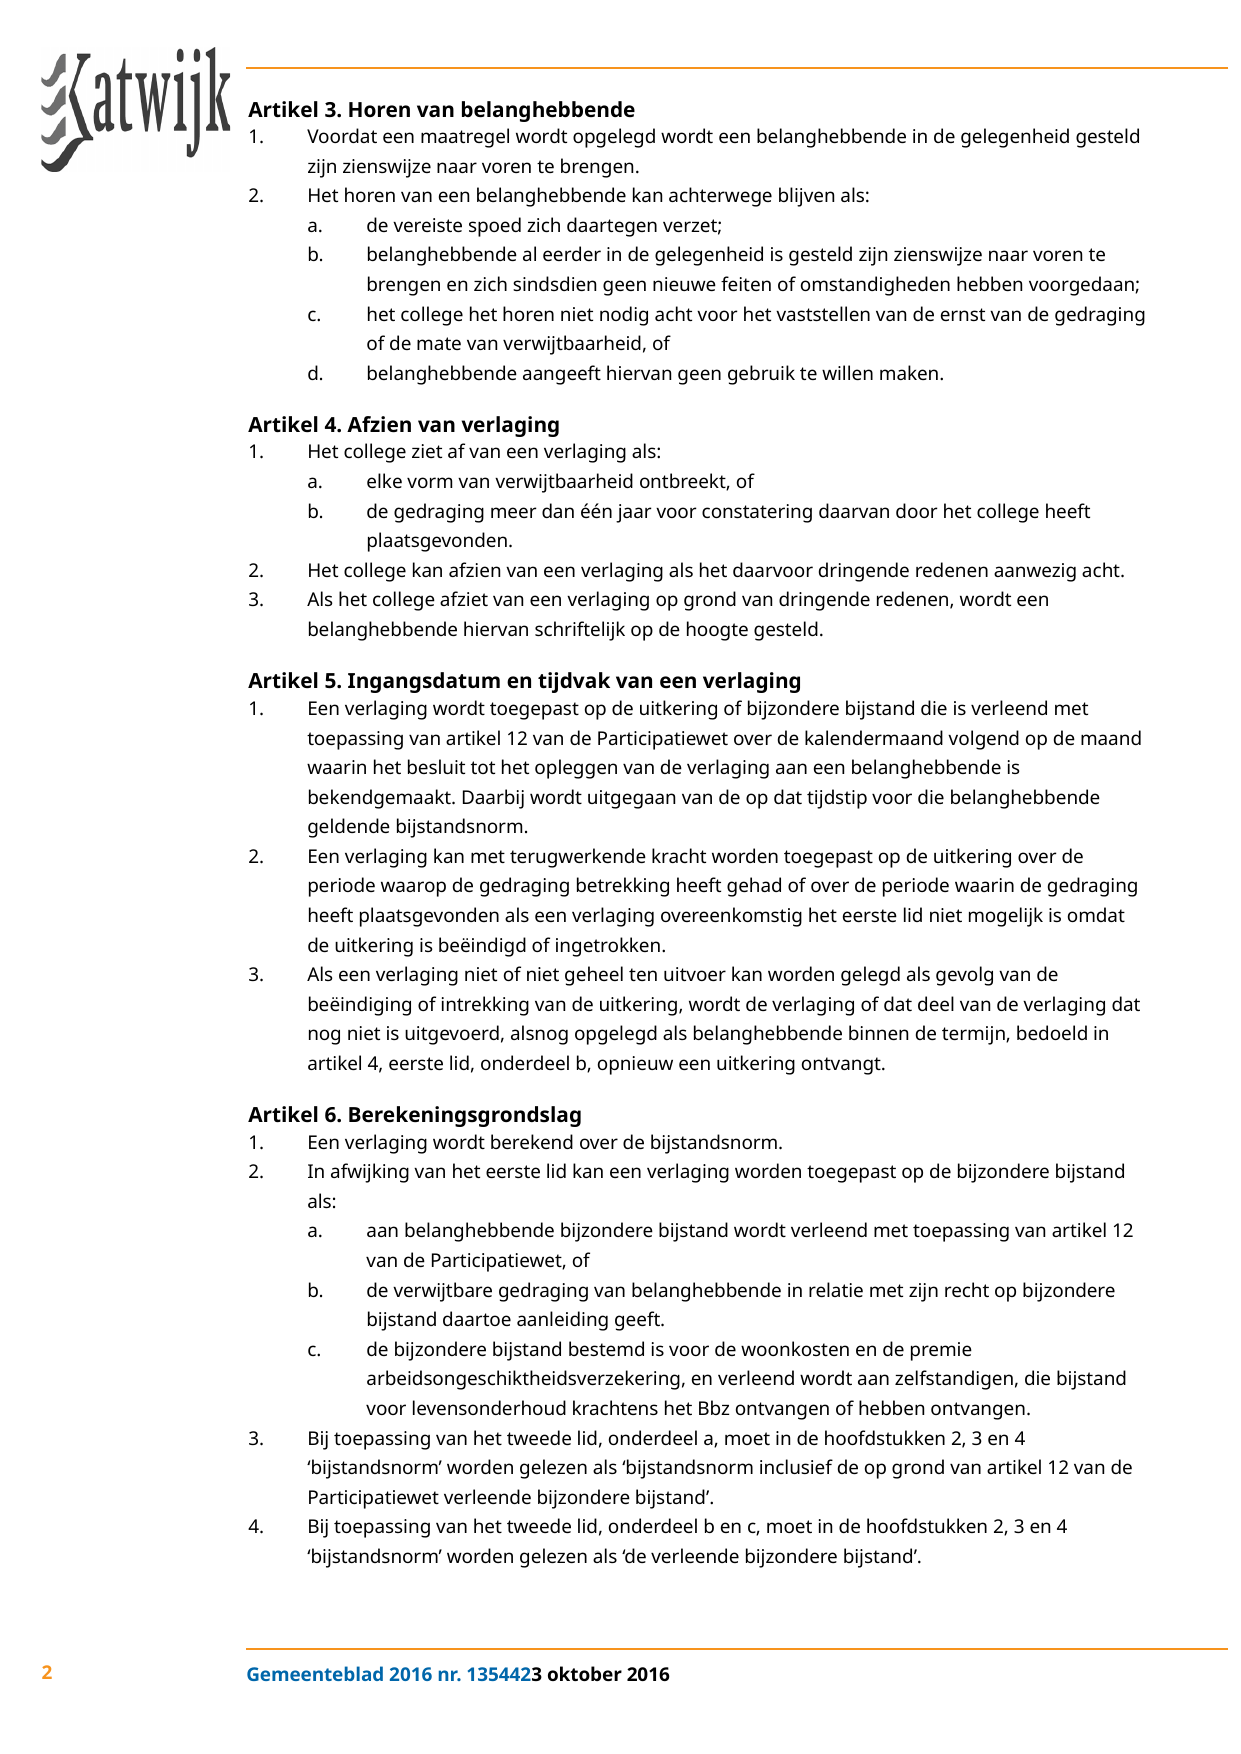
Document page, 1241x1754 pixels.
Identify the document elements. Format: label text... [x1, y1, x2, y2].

list In afwijking van het eerste lid kan een verlaging worden toegepast op de bijzondere bijstand als: [248, 1158, 1152, 1214]
list Bij toepassing van het tweede lid, onderdeel a, moet in de hoofdstukken 2, 3 en 4 ‘bijstandsnorm’ worden gelezen als ‘bijstandsnorm inclusief de op grond van artikel 12 van de Participatiewet verleende bijzondere bijstand’. [248, 1425, 1152, 1510]
text Artikel 3. Horen van belanghebbende [248, 95, 1152, 123]
list Als het college afziet van een verlaging op grond van dringende redenen, wordt een belanghebbende hiervan schriftelijk op de hoogte gesteld. [248, 587, 1152, 642]
list de bijzondere bijstand bestemd is voor de woonkosten en de premie arbeidsongeschiktheidsverzekering, en verleend wordt aan zelfstandigen, die bijstand voor levensonderhoud krachtens het Bbz ontvangen of hebben ontvangen. [307, 1336, 1152, 1421]
list Het college ziet af van een verlaging als: [248, 439, 1152, 464]
list belanghebbende aangeeft hiervan geen gebruik te willen maken. [307, 360, 1152, 386]
list Als een verlaging niet of niet geheel ten uitvoer kan worden gelegd als gevolg van de beëindiging of intrekking van de uitkering, wordt de verlaging of dat deel van de verlaging dat nog niet is uitgevoerd, alsnog opgelegd als belanghebbende binnen de termijn, bedoeld in artikel 4, eerste lid, onderdeel b, opnieuw een uitkering ontvangt. [248, 961, 1152, 1076]
list Het horen van een belanghebbende kan achterwege blijven als: [248, 182, 1152, 208]
list Een verlaging kan met terugwerkende kracht worden toegepast op de uitkering over de periode waarop de gedraging betrekking heeft gehad of over de periode waarin de gedraging heeft plaatsgevonden als een verlaging overeenkomstig het eerste lid niet mogelijk is omdat de uitkering is beëindigd of ingetrokken. [248, 843, 1152, 957]
text Artikel 6. Berekeningsgrondslag [248, 1101, 1152, 1129]
list het college het horen niet nodig acht voor het vaststellen van de ernst van de gedraging of de mate van verwijtbaarheid, of [307, 301, 1152, 356]
list Voordat een maatregel wordt opgelegd wordt een belanghebbende in de gelegenheid gesteld zijn zienswijze naar voren te brengen. [248, 123, 1152, 178]
list elke vorm van verwijtbaarheid ontbreekt, of [307, 468, 1152, 494]
list Een verlaging wordt berekend over de bijstandsnorm. [248, 1129, 1152, 1155]
picture [41, 47, 231, 172]
list de verwijtbare gedraging van belanghebbende in relatie met zijn recht op bijzondere bijstand daartoe aanleiding geeft. [307, 1277, 1152, 1332]
list de gedraging meer dan één jaar voor constatering daarvan door het college heeft plaatsgevonden. [307, 498, 1152, 553]
list Het college kan afzien van een verlaging als het daarvoor dringende redenen aanwezig acht. [248, 557, 1152, 583]
text Artikel 4. Afzien van verlaging [248, 410, 1152, 439]
list Een verlaging wordt toegepast op de uitkering of bijzondere bijstand die is verleend met toepassing van artikel 12 van de Participatiewet over de kalendermaand volgend op de maand waarin het besluit tot het opleggen van de verlaging aan een belanghebbende is bekendgemaakt. Daarbij wordt uitgegaan van de op dat tijdstip voor die belanghebbende geldende bijstandsnorm. [248, 695, 1152, 839]
list Bij toepassing van het tweede lid, onderdeel b en c, moet in de hoofdstukken 2, 3 en 4 ‘bijstandsnorm’ worden gelezen als ‘de verleende bijzondere bijstand’. [248, 1513, 1152, 1569]
text Artikel 5. Ingangsdatum en tijdvak van een verlaging [248, 667, 1152, 695]
list de vereiste spoed zich daartegen verzet; [307, 212, 1152, 238]
list belanghebbende al eerder in de gelegenheid is gesteld zijn zienswijze naar voren te brengen en zich sindsdien geen nieuwe feiten of omstandigheden hebben voorgedaan; [307, 242, 1152, 297]
list aan belanghebbende bijzondere bijstand wordt verleend met toepassing van artikel 12 van de Participatiewet, of [307, 1218, 1152, 1273]
